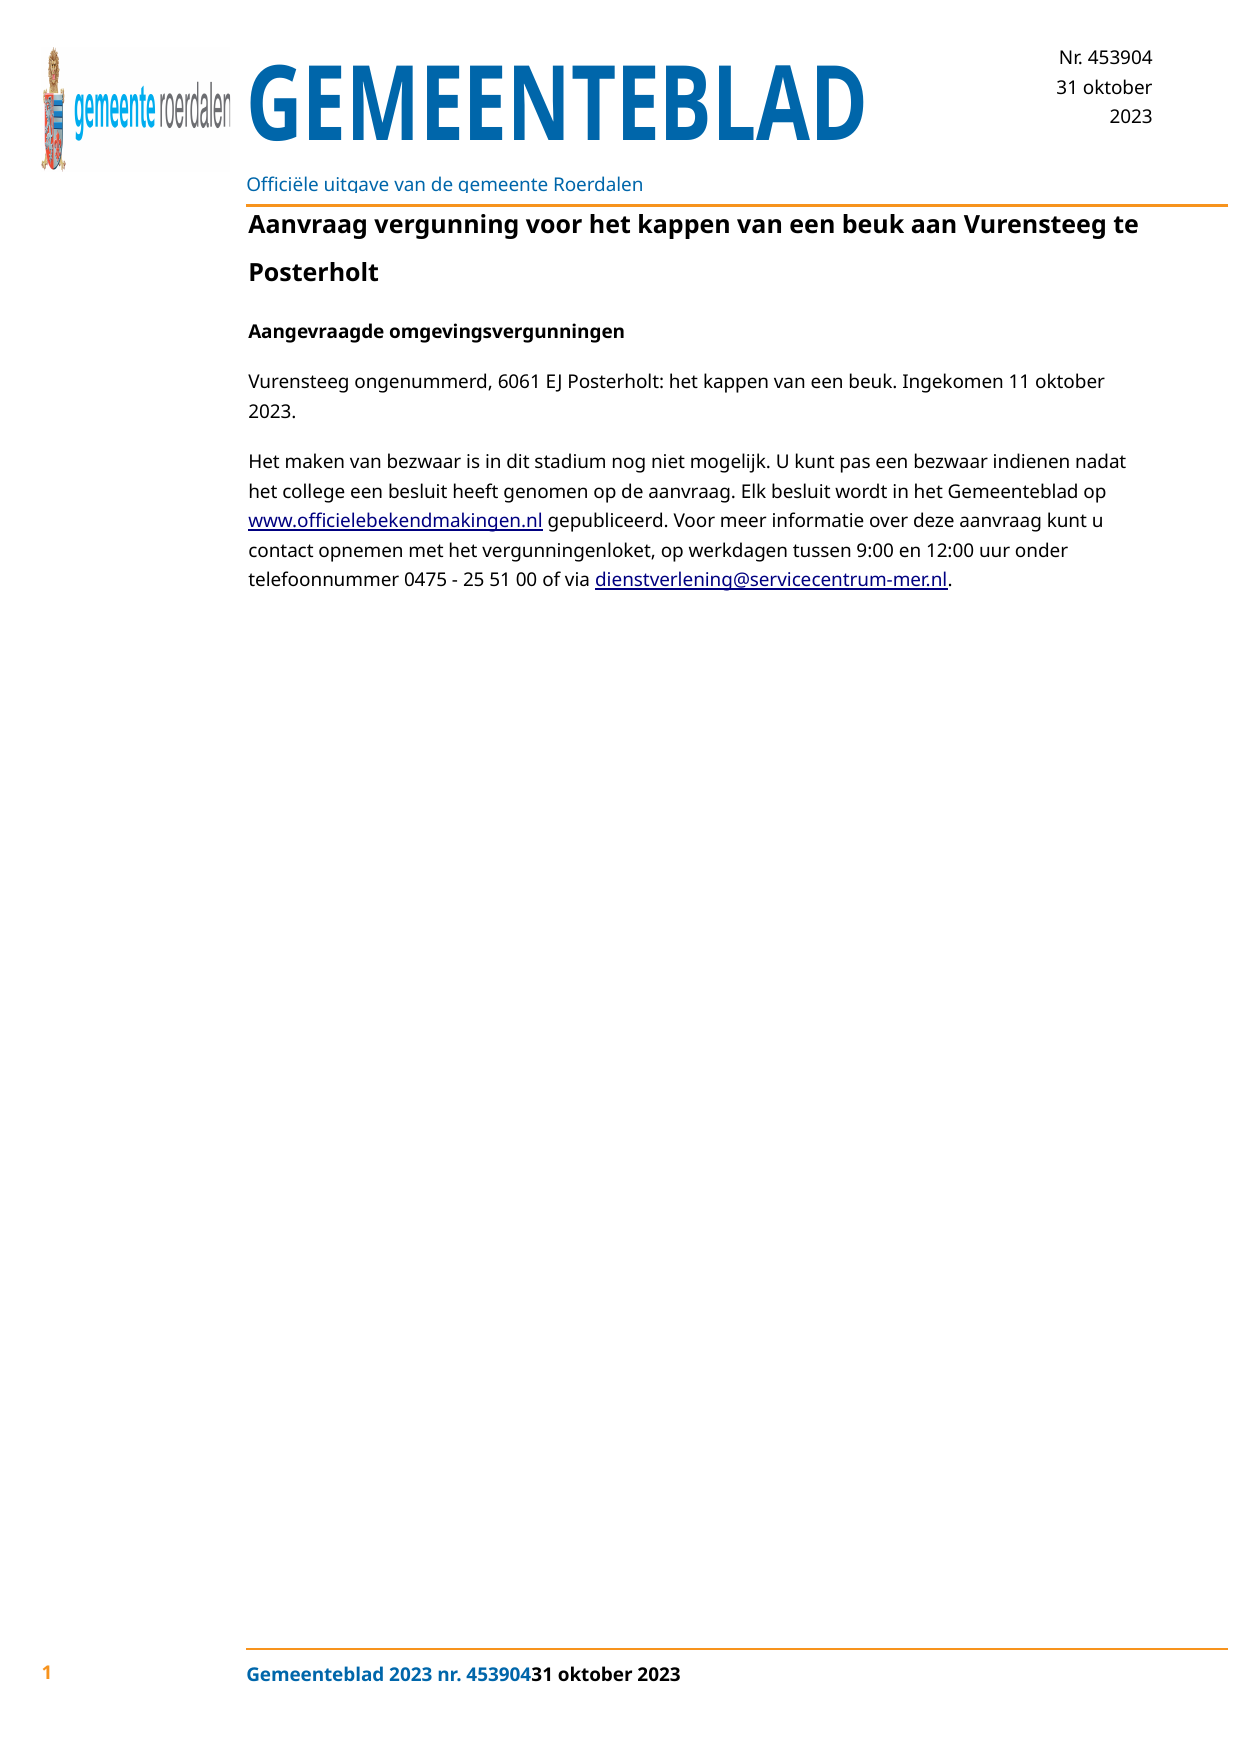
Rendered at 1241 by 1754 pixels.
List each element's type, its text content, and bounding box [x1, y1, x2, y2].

text Vurensteeg ongenummerd, 6061 EJ Posterholt: het kappen van een beuk. Ingekomen 11 oktober 2023. [248, 368, 1152, 424]
text Aangevraagde omgevingsvergunningen [248, 318, 1152, 344]
text Het maken van bezwaar is in dit stadium nog niet mogelijk. U kunt pas een bezwaar indienen nadat het college een besluit heeft genomen op de aanvraag. Elk besluit wordt in het Gemeenteblad op www.officielebekendmakingen.nl gepubliceerd. Voor meer informatie over deze aanvraag kunt u contact opnemen met het vergunningenloket, op werkdagen tussen 9:00 en 12:00 uur onder telefoonnummer 0475 - 25 51 00 of via dienstverlening@servicecentrum-mer.nl. [248, 448, 1152, 592]
picture [41, 47, 231, 172]
text Aanvraag vergunning voor het kappen van een beuk aan Vurensteeg te Posterholt [248, 207, 1152, 288]
